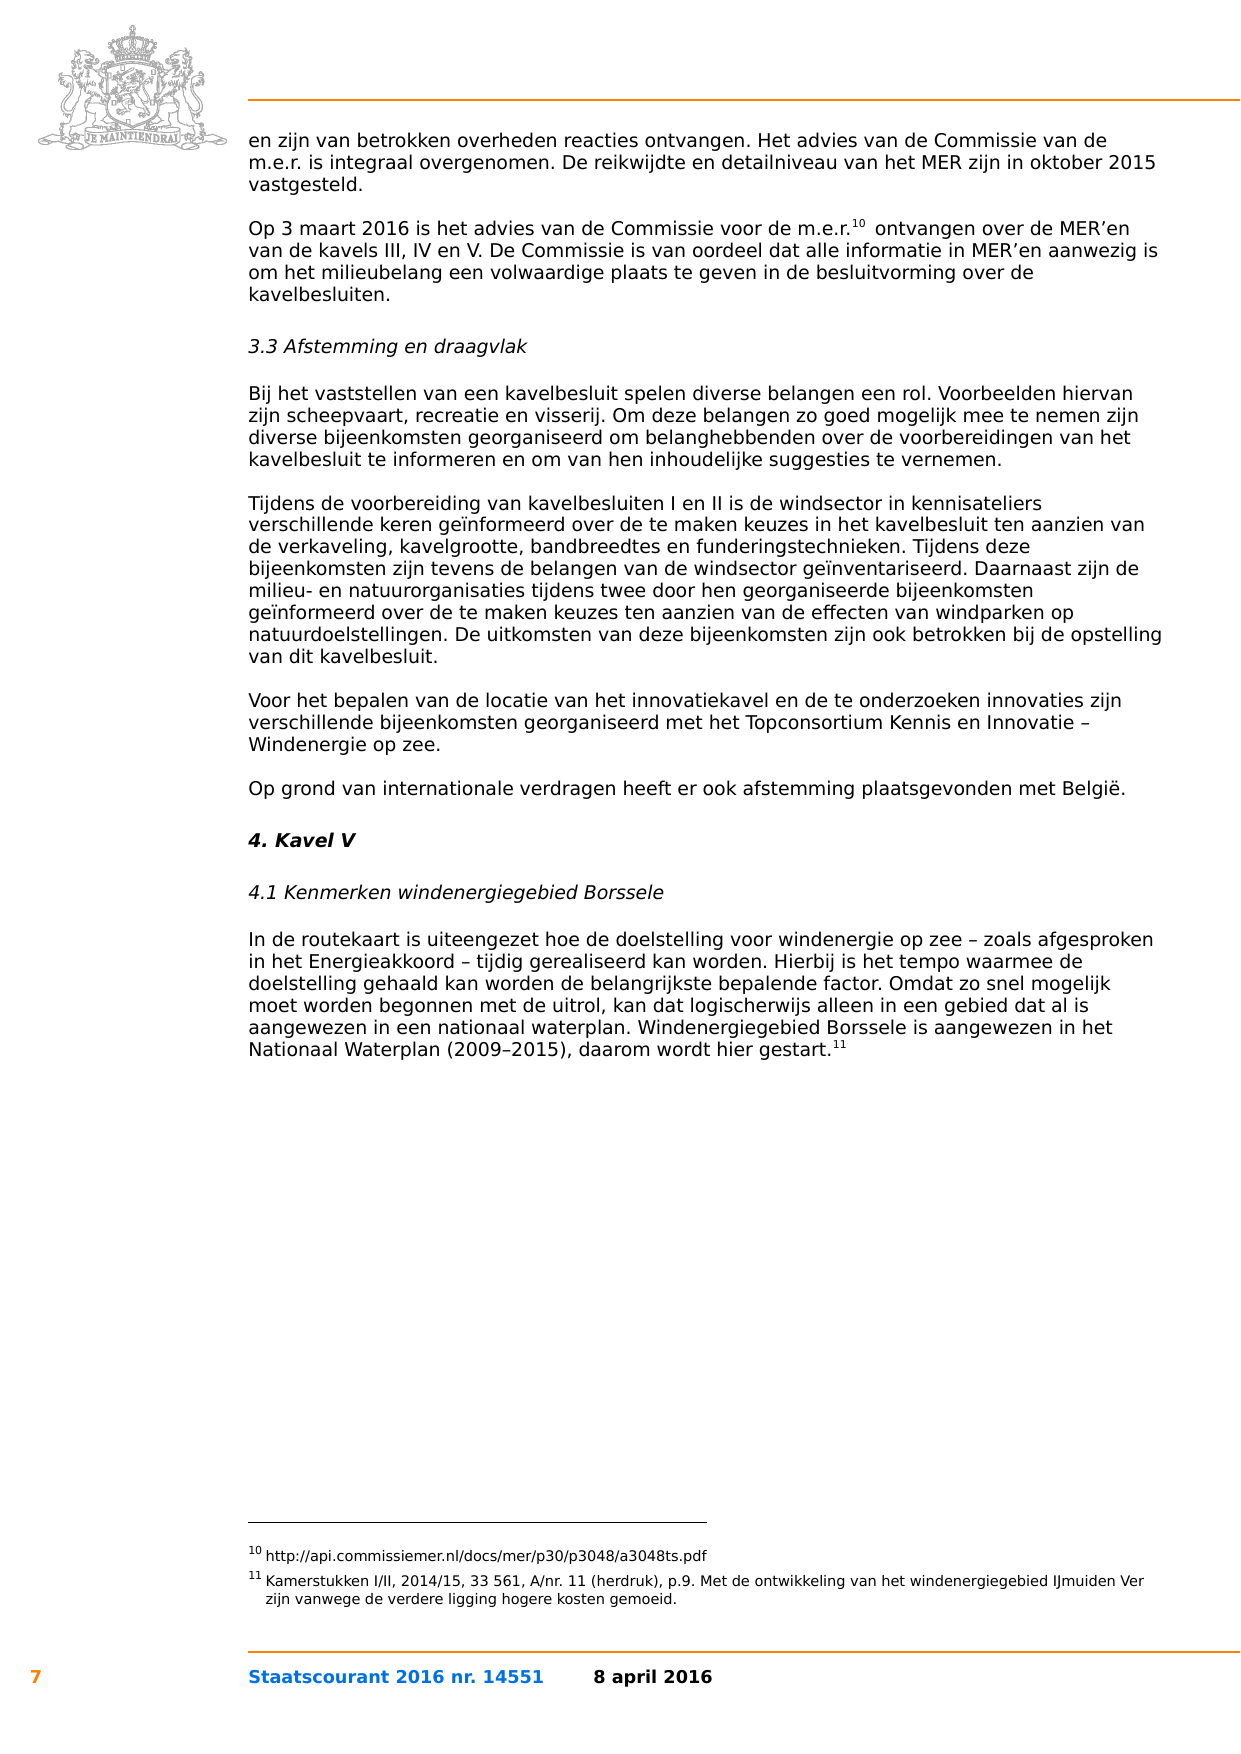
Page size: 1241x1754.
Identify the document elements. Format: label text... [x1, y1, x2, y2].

text In de routekaart is uiteengezet hoe de doelstelling voor windenergie op zee – zoals afgesproken in het Energieakkoord – tijdig gerealiseerd kan worden. Hierbij is het tempo waarmee de doelstelling gehaald kan worden de belangrijkste bepalende factor. Omdat zo snel mogelijk moet worden begonnen met de uitrol, kan dat logischerwijs alleen in een gebied dat al is aangewezen in een nationaal waterplan. Windenergiegebied Borssele is aangewezen in het Nationaal Waterplan (2009–2015), daarom wordt hier gestart. [248, 929, 1163, 1061]
text Op grond van internationale verdragen heeft er ook afstemming plaatsgevonden met België. [248, 778, 1163, 800]
text Bij het vaststellen van een kavelbesluit spelen diverse belangen een rol. Voorbeelden hiervan zijn scheepvaart, recreatie en visserij. Om deze belangen zo goed mogelijk mee te nemen zijn diverse bijeenkomsten georganiseerd om belanghebbenden over de voorbereidingen van het kavelbesluit te informeren en om van hen inhoudelijke suggesties te vernemen. [248, 383, 1163, 471]
text Kamerstukken I/II, 2014/15, 33 561, A/nr. 11 (herdruk), p.9. Met de ontwikkeling van het windenergiegebied IJmuiden Ver zijn vanwege de verdere ligging hogere kosten gemoeid. [248, 1569, 1163, 1608]
text Tijdens de voorbereiding van kavelbesluiten I en II is de windsector in kennisateliers verschillende keren geïnformeerd over de te maken keuzes in het kavelbesluit ten aanzien van de verkaveling, kavelgrootte, bandbreedtes en funderingstechnieken. Tijdens deze bijeenkomsten zijn tevens de belangen van de windsector geïnventariseerd. Daarnaast zijn de milieu- en natuurorganisaties tijdens twee door hen georganiseerde bijeenkomsten geïnformeerd over de te maken keuzes ten aanzien van de effecten van windparken op natuurdoelstellingen. De uitkomsten van deze bijeenkomsten zijn ook betrokken bij de opstelling van dit kavelbesluit. [248, 492, 1163, 668]
text Voor het bepalen van de locatie van het innovatiekavel en de te onderzoeken innovaties zijn verschillende bijeenkomsten georganiseerd met het Topconsortium Kennis en Innovatie – Windenergie op zee. [248, 690, 1163, 756]
text en zijn van betrokken overheden reacties ontvangen. Het advies van de Commissie van de m.e.r. is integraal overgenomen. De reikwijdte en detailniveau van het MER zijn in oktober 2015 vastgesteld. [248, 130, 1163, 196]
subtitle 3.3 Afstemming en draagvlak [248, 336, 1163, 358]
text http://api.commissiemer.nl/docs/mer/p30/p3048/a3048ts.pdf [248, 1544, 1163, 1566]
text Op 3 maart 2016 is het advies van de Commissie voor de m.e.r. ontvangen over de MER’en van de kavels III, IV en V. De Commissie is van oordeel dat alle informatie in MER’en aanwezig is om het milieubelang een volwaardige plaats te geven in de besluitvorming over de kavelbesluiten. [248, 218, 1163, 306]
picture [38, 25, 227, 150]
subtitle 4. Kavel V [248, 830, 1163, 852]
subtitle 4.1 Kenmerken windenergiegebied Borssele [248, 882, 1163, 904]
